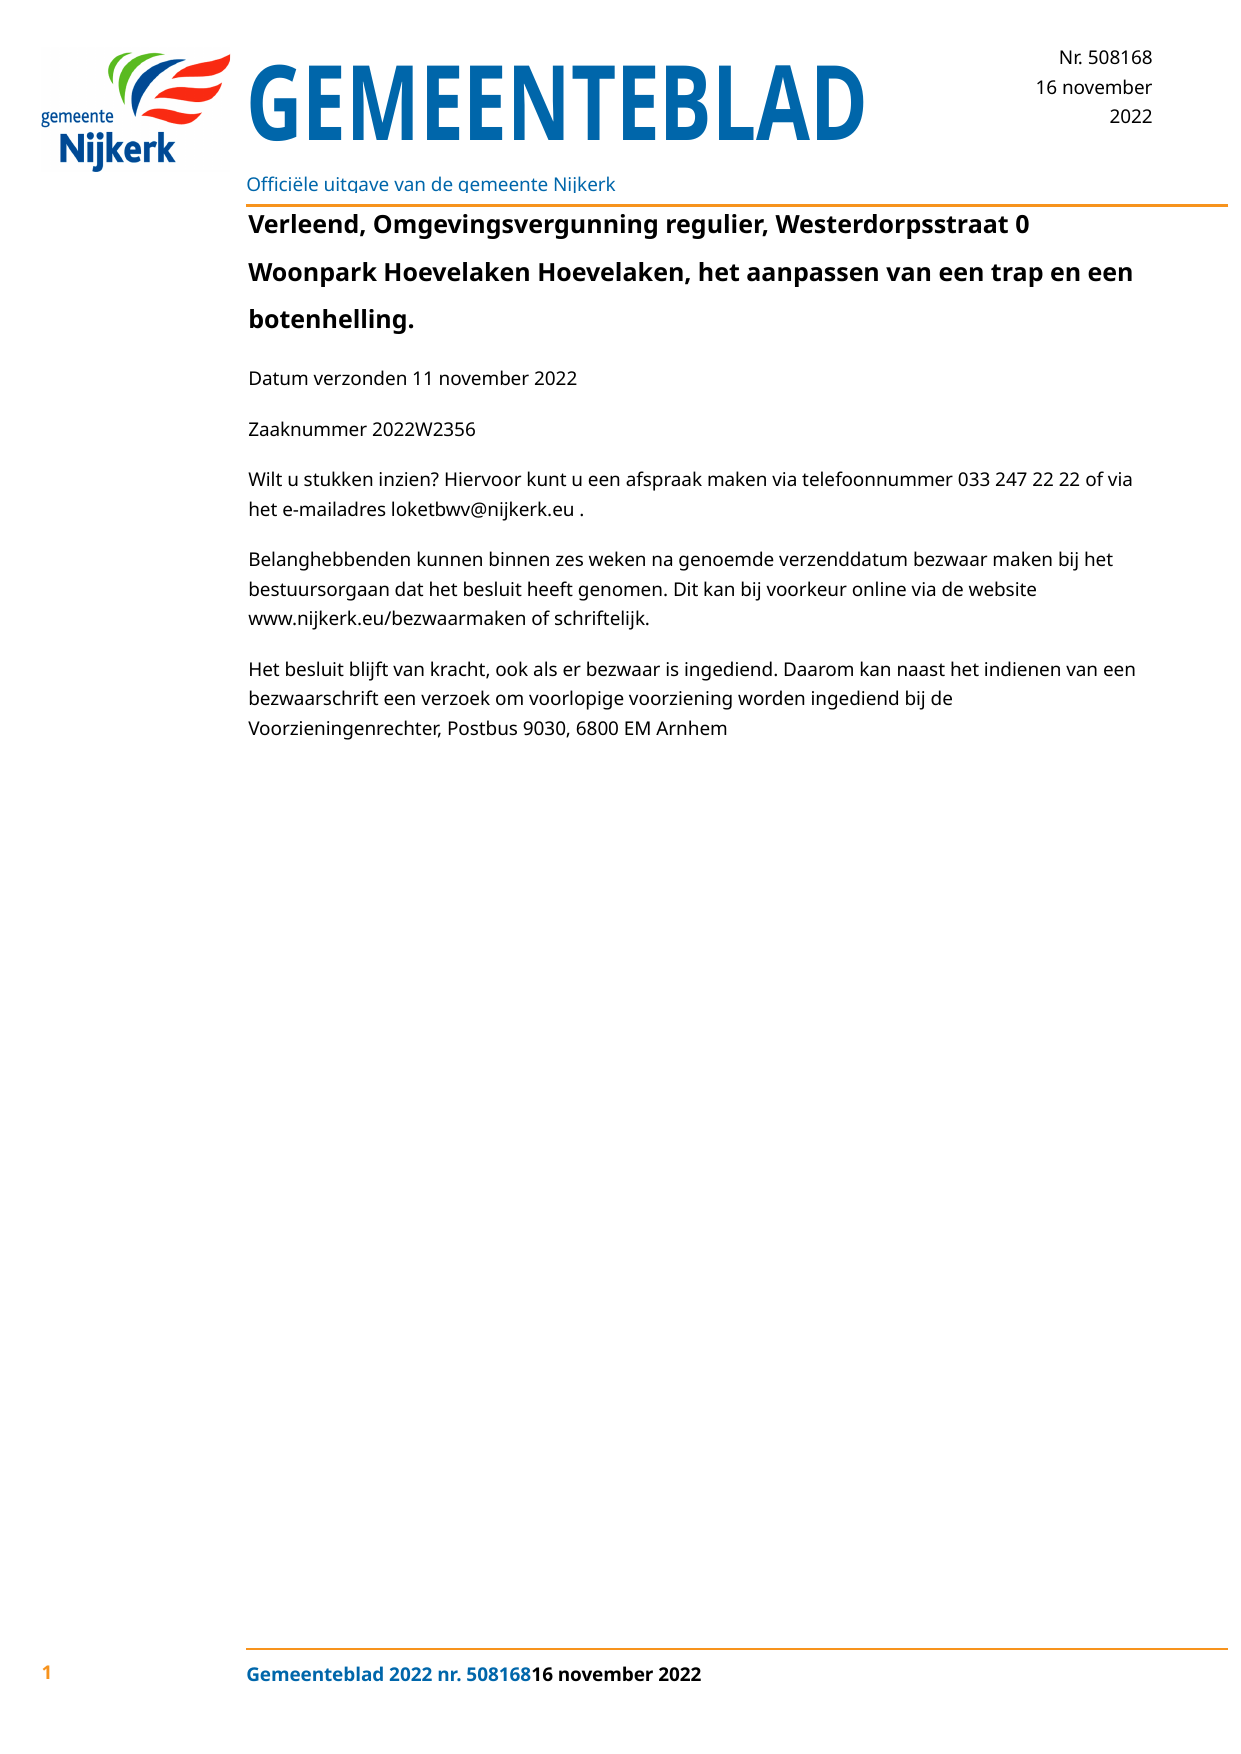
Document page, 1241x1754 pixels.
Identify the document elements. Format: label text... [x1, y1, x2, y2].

text Belanghebbenden kunnen binnen zes weken na genoemde verzenddatum bezwaar maken bij het bestuursorgaan dat het besluit heeft genomen. Dit kan bij voorkeur online via de website www.nijkerk.eu/bezwaarmaken of schriftelijk. [248, 546, 1152, 631]
text Verleend, Omgevingsvergunning regulier, Westerdorpsstraat 0 Woonpark Hoevelaken Hoevelaken, het aanpassen van een trap en een botenhelling. [248, 207, 1152, 336]
text Wilt u stukken inzien? Hiervoor kunt u een afspraak maken via telefoonnummer 033 247 22 22 of via het e-mailadres loketbwv@nijkerk.eu . [248, 466, 1152, 522]
text Datum verzonden 11 november 2022 [248, 366, 1152, 391]
text Het besluit blijft van kracht, ook als er bezwaar is ingediend. Daarom kan naast het indienen van een bezwaarschrift een verzoek om voorlopige voorziening worden ingediend bij de Voorzieningenrechter, Postbus 9030, 6800 EM Arnhem [248, 656, 1152, 741]
text Zaaknummer 2022W2356 [248, 416, 1152, 442]
picture [41, 47, 231, 172]
